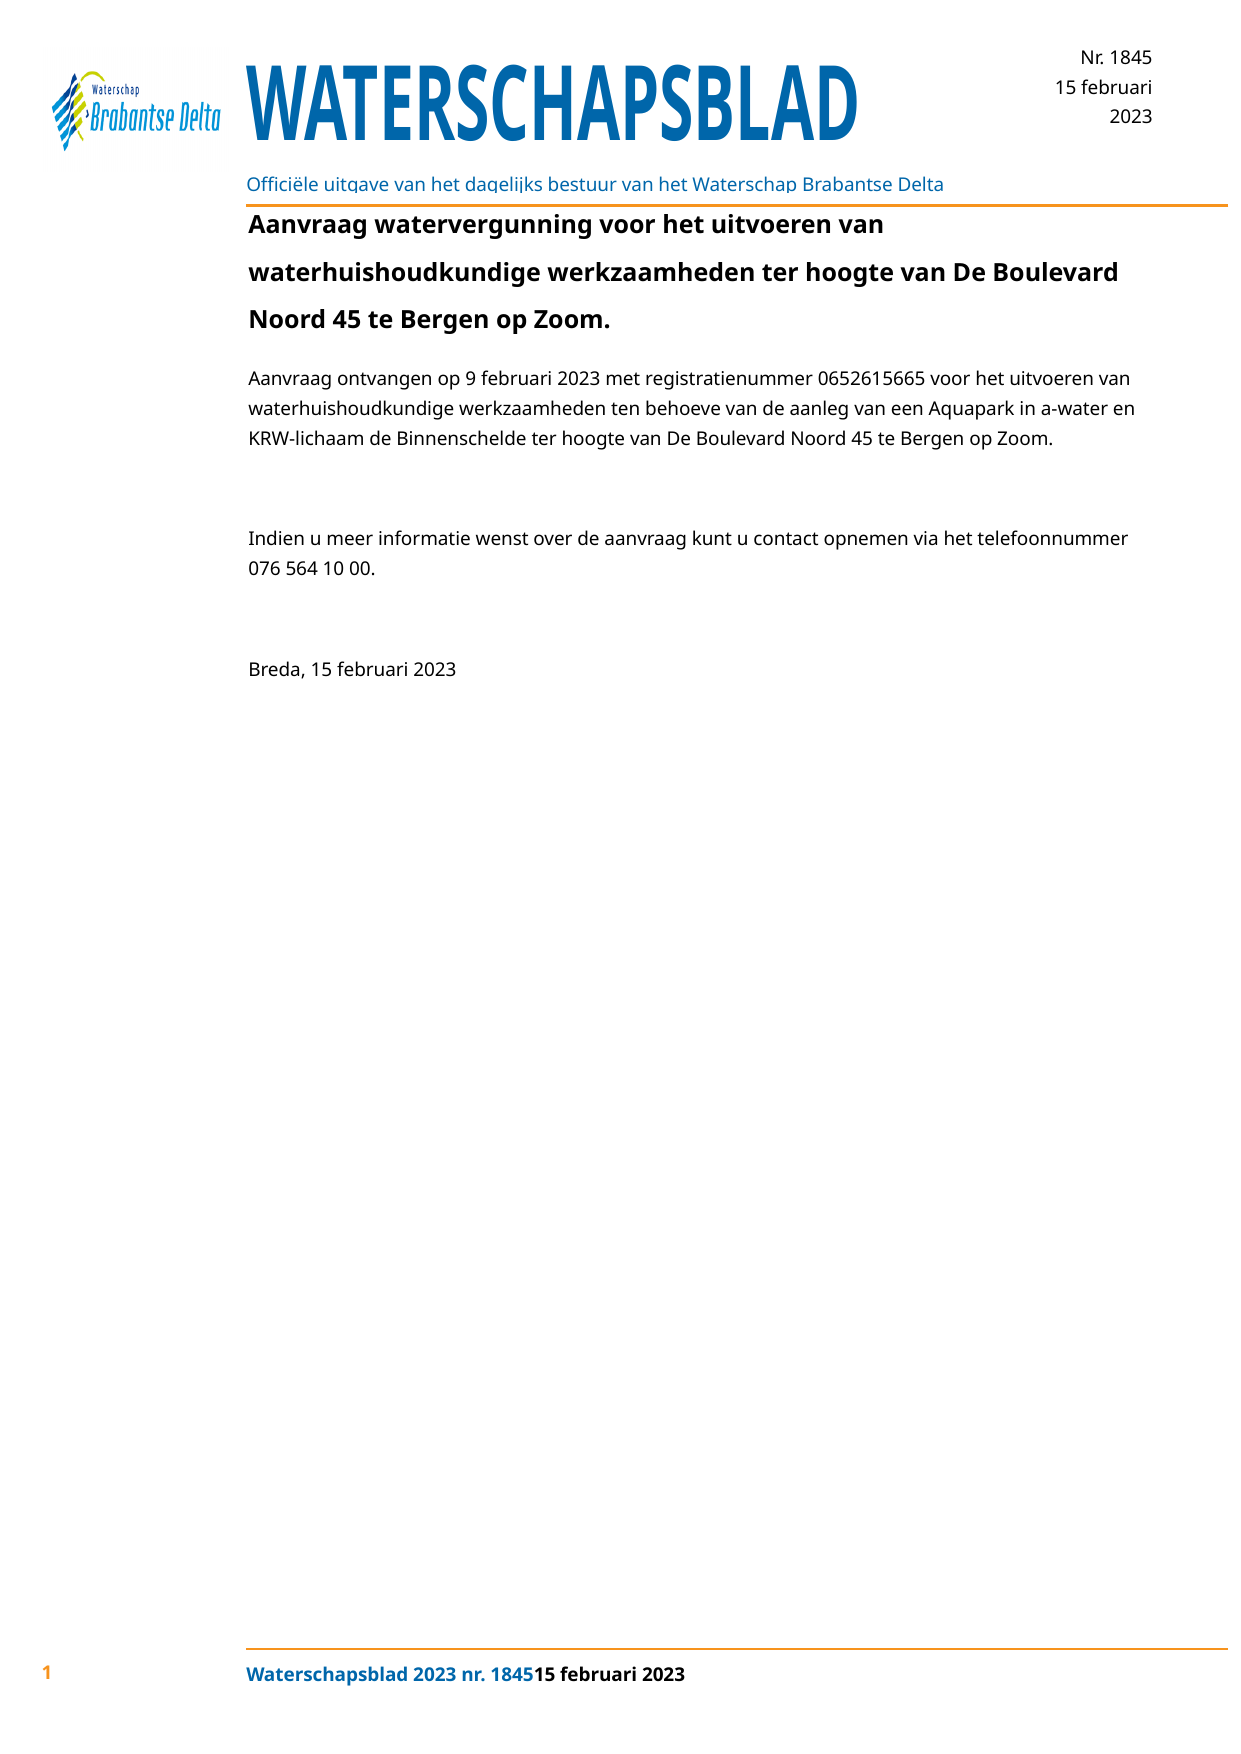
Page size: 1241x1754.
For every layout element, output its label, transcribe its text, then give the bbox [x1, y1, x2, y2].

text Breda, 15 februari 2023 [248, 656, 1152, 682]
picture [41, 47, 231, 172]
text Aanvraag ontvangen op 9 februari 2023 met registratienummer 0652615665 voor het uitvoeren van waterhuishoudkundige werkzaamheden ten behoeve van de aanleg van een Aquapark in a-water en KRW-lichaam de Binnenschelde ter hoogte van De Boulevard Noord 45 te Bergen op Zoom. [248, 366, 1152, 450]
text Indien u meer informatie wenst over de aanvraag kunt u contact opnemen via het telefoonnummer 076 564 10 00. [248, 526, 1152, 581]
text Aanvraag watervergunning voor het uitvoeren van waterhuishoudkundige werkzaamheden ter hoogte van De Boulevard Noord 45 te Bergen op Zoom. [248, 207, 1152, 336]
